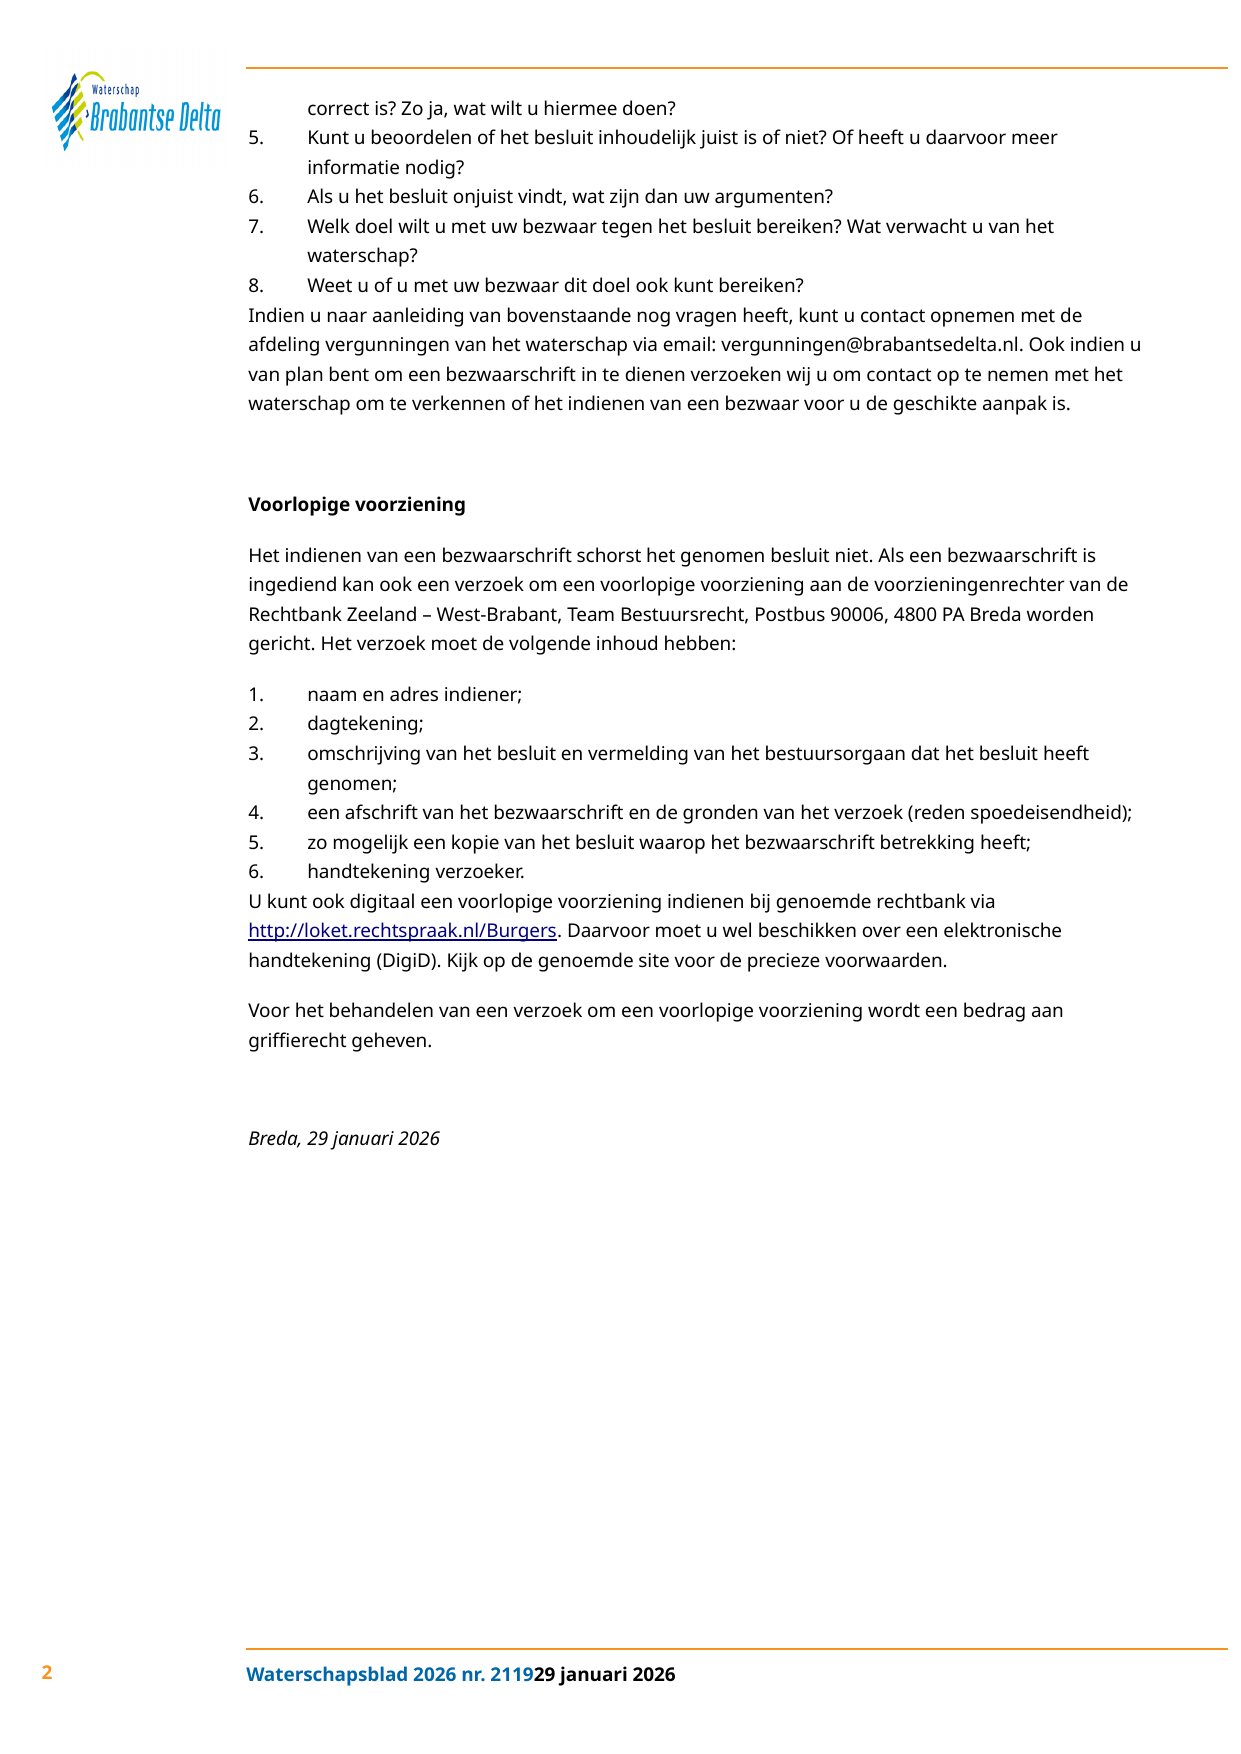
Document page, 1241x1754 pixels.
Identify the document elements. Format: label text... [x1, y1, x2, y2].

list zo mogelijk een kopie van het besluit waarop het bezwaarschrift betrekking heeft; [248, 829, 1152, 855]
list handtekening verzoeker. [248, 858, 1152, 884]
text Het indienen van een bezwaarschrift schorst het genomen besluit niet. Als een bezwaarschrift is ingediend kan ook een verzoek om een voorlopige voorziening aan de voorzieningenrechter van de Rechtbank Zeeland – West-Brabant, Team Bestuursrecht, Postbus 90006, 4800 PA Breda worden gericht. Het verzoek moet de volgende inhoud hebben: [248, 542, 1152, 656]
list Welk doel wilt u met uw bezwaar tegen het besluit bereiken? Wat verwacht u van het waterschap? [248, 213, 1152, 268]
list Weet u of u met uw bezwaar dit doel ook kunt bereiken? [248, 272, 1152, 298]
list Kunt u beoordelen of het besluit inhoudelijk juist is of niet? Of heeft u daarvoor meer informatie nodig? [248, 124, 1152, 180]
list Als u het besluit onjuist vindt, wat zijn dan uw argumenten? [248, 183, 1152, 209]
list naam en adres indiener; [248, 681, 1152, 707]
text Voor het behandelen van een verzoek om een voorlopige voorziening wordt een bedrag aan griffierecht geheven. [248, 998, 1152, 1053]
text U kunt ook digitaal een voorlopige voorziening indienen bij genoemde rechtbank via http://loket.rechtspraak.nl/Burgers. Daarvoor moet u wel beschikken over een elektronische handtekening (DigiD). Kijk op de genoemde site voor de precieze voorwaarden. [248, 888, 1152, 973]
list correct is? Zo ja, wat wilt u hiermee doen? [248, 95, 1152, 121]
text Voorlopige voorziening [248, 491, 1152, 517]
text Breda, 29 januari 2026 [248, 1126, 1152, 1151]
picture [41, 47, 231, 172]
text Indien u naar aanleiding van bovenstaande nog vragen heeft, kunt u contact opnemen met de afdeling vergunningen van het waterschap via email: vergunningen@brabantsedelta.nl. Ook indien u van plan bent om een bezwaarschrift in te dienen verzoeken wij u om contact op te nemen met het waterschap om te verkennen of het indienen van een bezwaar voor u de geschikte aanpak is. [248, 302, 1152, 416]
list omschrijving van het besluit en vermelding van het bestuursorgaan dat het besluit heeft genomen; [248, 740, 1152, 796]
list dagtekening; [248, 711, 1152, 736]
list een afschrift van het bezwaarschrift en de gronden van het verzoek (reden spoedeisendheid); [248, 799, 1152, 825]
